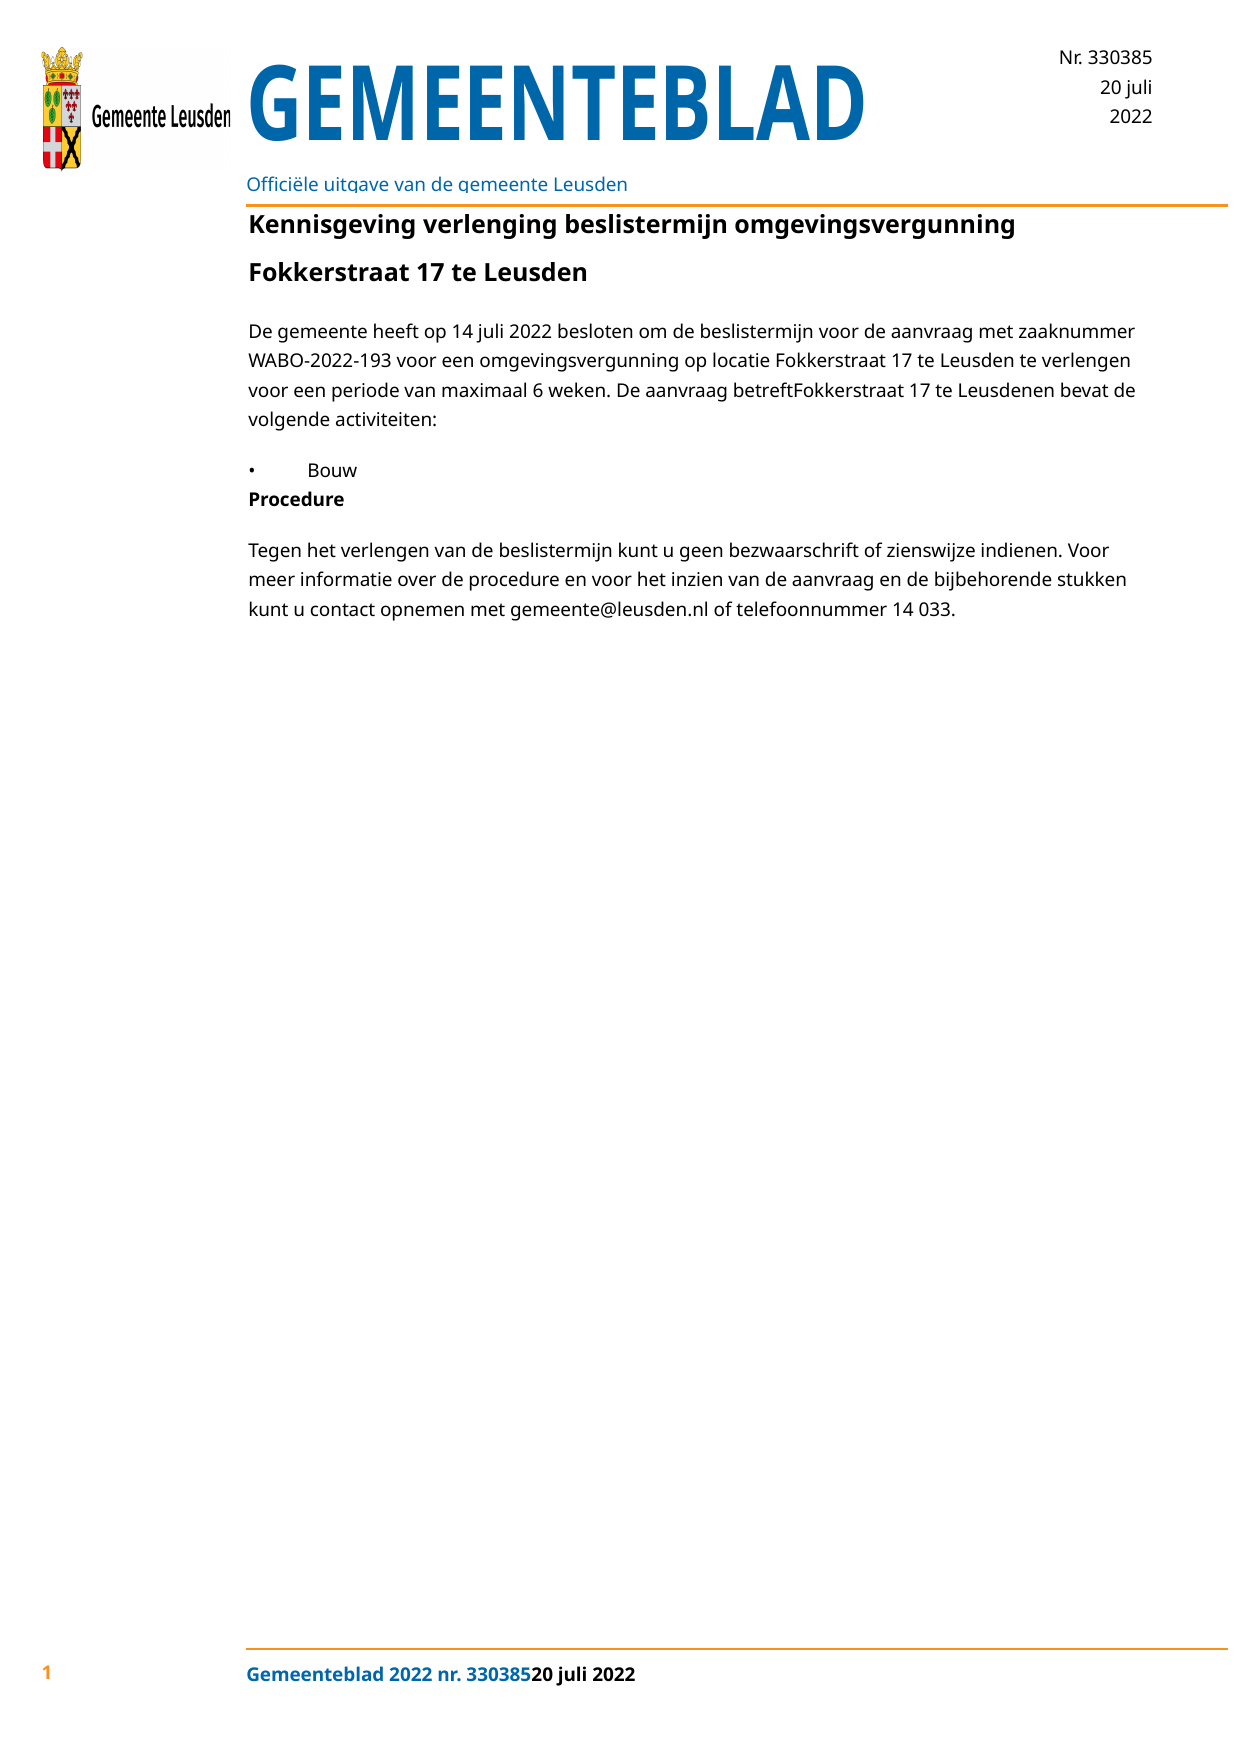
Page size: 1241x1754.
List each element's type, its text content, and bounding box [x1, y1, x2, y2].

text Tegen het verlengen van de beslistermijn kunt u geen bezwaarschrift of zienswijze indienen. Voor meer informatie over de procedure en voor het inzien van de aanvraag en de bijbehorende stukken kunt u contact opnemen met gemeente@leusden.nl of telefoonnummer 14 033. [248, 537, 1152, 622]
text Procedure [248, 487, 1152, 512]
list Bouw [248, 457, 1152, 483]
picture [41, 47, 231, 172]
text De gemeente heeft op 14 juli 2022 besloten om de beslistermijn voor de aanvraag met zaaknummer WABO-2022-193 voor een omgevingsvergunning op locatie Fokkerstraat 17 te Leusden te verlengen voor een periode van maximaal 6 weken. De aanvraag betreftFokkerstraat 17 te Leusdenen bevat de volgende activiteiten: [248, 318, 1152, 432]
text Kennisgeving verlenging beslistermijn omgevingsvergunning Fokkerstraat 17 te Leusden [248, 207, 1152, 288]
